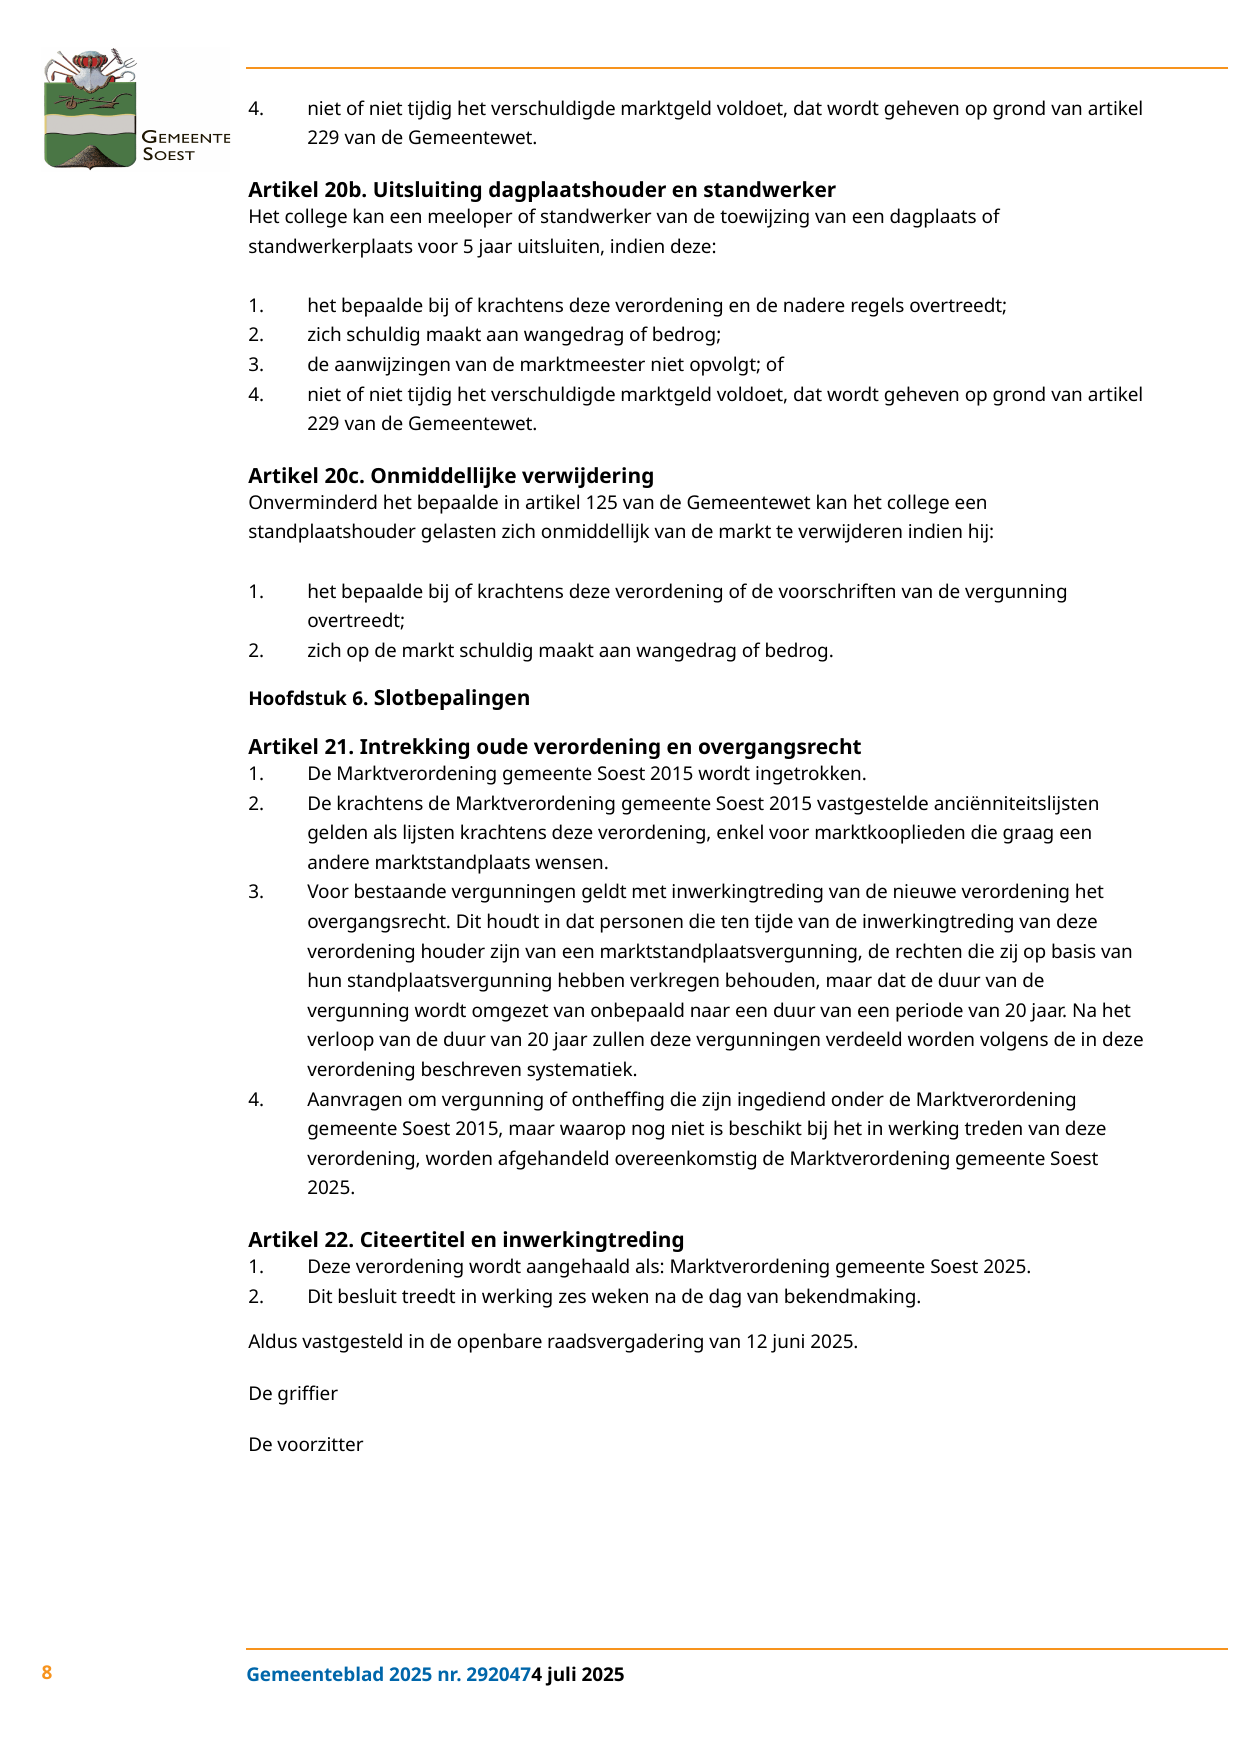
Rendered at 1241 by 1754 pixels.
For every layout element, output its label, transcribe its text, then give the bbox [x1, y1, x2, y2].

text De voorzitter [248, 1432, 1152, 1457]
list Voor bestaande vergunningen geldt met inwerkingtreding van de nieuwe verordening het overgangsrecht. Dit houdt in dat personen die ten tijde van de inwerkingtreding van deze verordening houder zijn van een marktstandplaatsvergunning, de rechten die zij op basis van hun standplaatsvergunning hebben verkregen behouden, maar dat de duur van de vergunning wordt omgezet van onbepaald naar een duur van een periode van 20 jaar. Na het verloop van de duur van 20 jaar zullen deze vergunningen verdeeld worden volgens de in deze verordening beschreven systematiek. [248, 879, 1152, 1082]
list De krachtens de Marktverordening gemeente Soest 2015 vastgestelde anciënniteitslijsten gelden als lijsten krachtens deze verordening, enkel voor marktkooplieden die graag een andere marktstandplaats wensen. [248, 790, 1152, 875]
list het bepaalde bij of krachtens deze verordening of de voorschriften van de vergunning overtreedt; [248, 578, 1152, 633]
list de aanwijzingen van de marktmeester niet opvolgt; of [248, 351, 1152, 377]
list Aanvragen om vergunning of ontheffing die zijn ingediend onder de Marktverordening gemeente Soest 2015, maar waarop nog niet is beschikt bij het in werking treden van deze verordening, worden afgehandeld overeenkomstig de Marktverordening gemeente Soest 2025. [248, 1086, 1152, 1200]
text Hoofdstuk 6. Slotbepalingen [248, 683, 1152, 711]
text Onverminderd het bepaalde in artikel 125 van de Gemeentewet kan het college een standplaatshouder gelasten zich onmiddellijk van de markt te verwijderen indien hij: [248, 489, 1152, 544]
text Het college kan een meeloper of standwerker van de toewijzing van een dagplaats of standwerkerplaats voor 5 jaar uitsluiten, indien deze: [248, 203, 1152, 258]
list De Marktverordening gemeente Soest 2015 wordt ingetrokken. [248, 760, 1152, 786]
list het bepaalde bij of krachtens deze verordening en de nadere regels overtreedt; [248, 292, 1152, 318]
list niet of niet tijdig het verschuldigde marktgeld voldoet, dat wordt geheven op grond van artikel 229 van de Gemeentewet. [248, 95, 1152, 150]
text Artikel 20b. Uitsluiting dagplaatshouder en standwerker [248, 175, 1152, 203]
list zich op de markt schuldig maakt aan wangedrag of bedrog. [248, 637, 1152, 663]
text Artikel 22. Citeertitel en inwerkingtreding [248, 1225, 1152, 1253]
picture [41, 47, 231, 172]
list Dit besluit treedt in werking zes weken na de dag van bekendmaking. [248, 1283, 1152, 1309]
text De griffier [248, 1380, 1152, 1406]
text Artikel 21. Intrekking oude verordening en overgangsrecht [248, 732, 1152, 760]
text Artikel 20c. Onmiddellijke verwijdering [248, 461, 1152, 489]
list zich schuldig maakt aan wangedrag of bedrog; [248, 322, 1152, 347]
list niet of niet tijdig het verschuldigde marktgeld voldoet, dat wordt geheven op grond van artikel 229 van de Gemeentewet. [248, 381, 1152, 436]
list Deze verordening wordt aangehaald als: Marktverordening gemeente Soest 2025. [248, 1253, 1152, 1279]
text Aldus vastgesteld in de openbare raadsvergadering van 12 juni 2025. [248, 1329, 1152, 1354]
